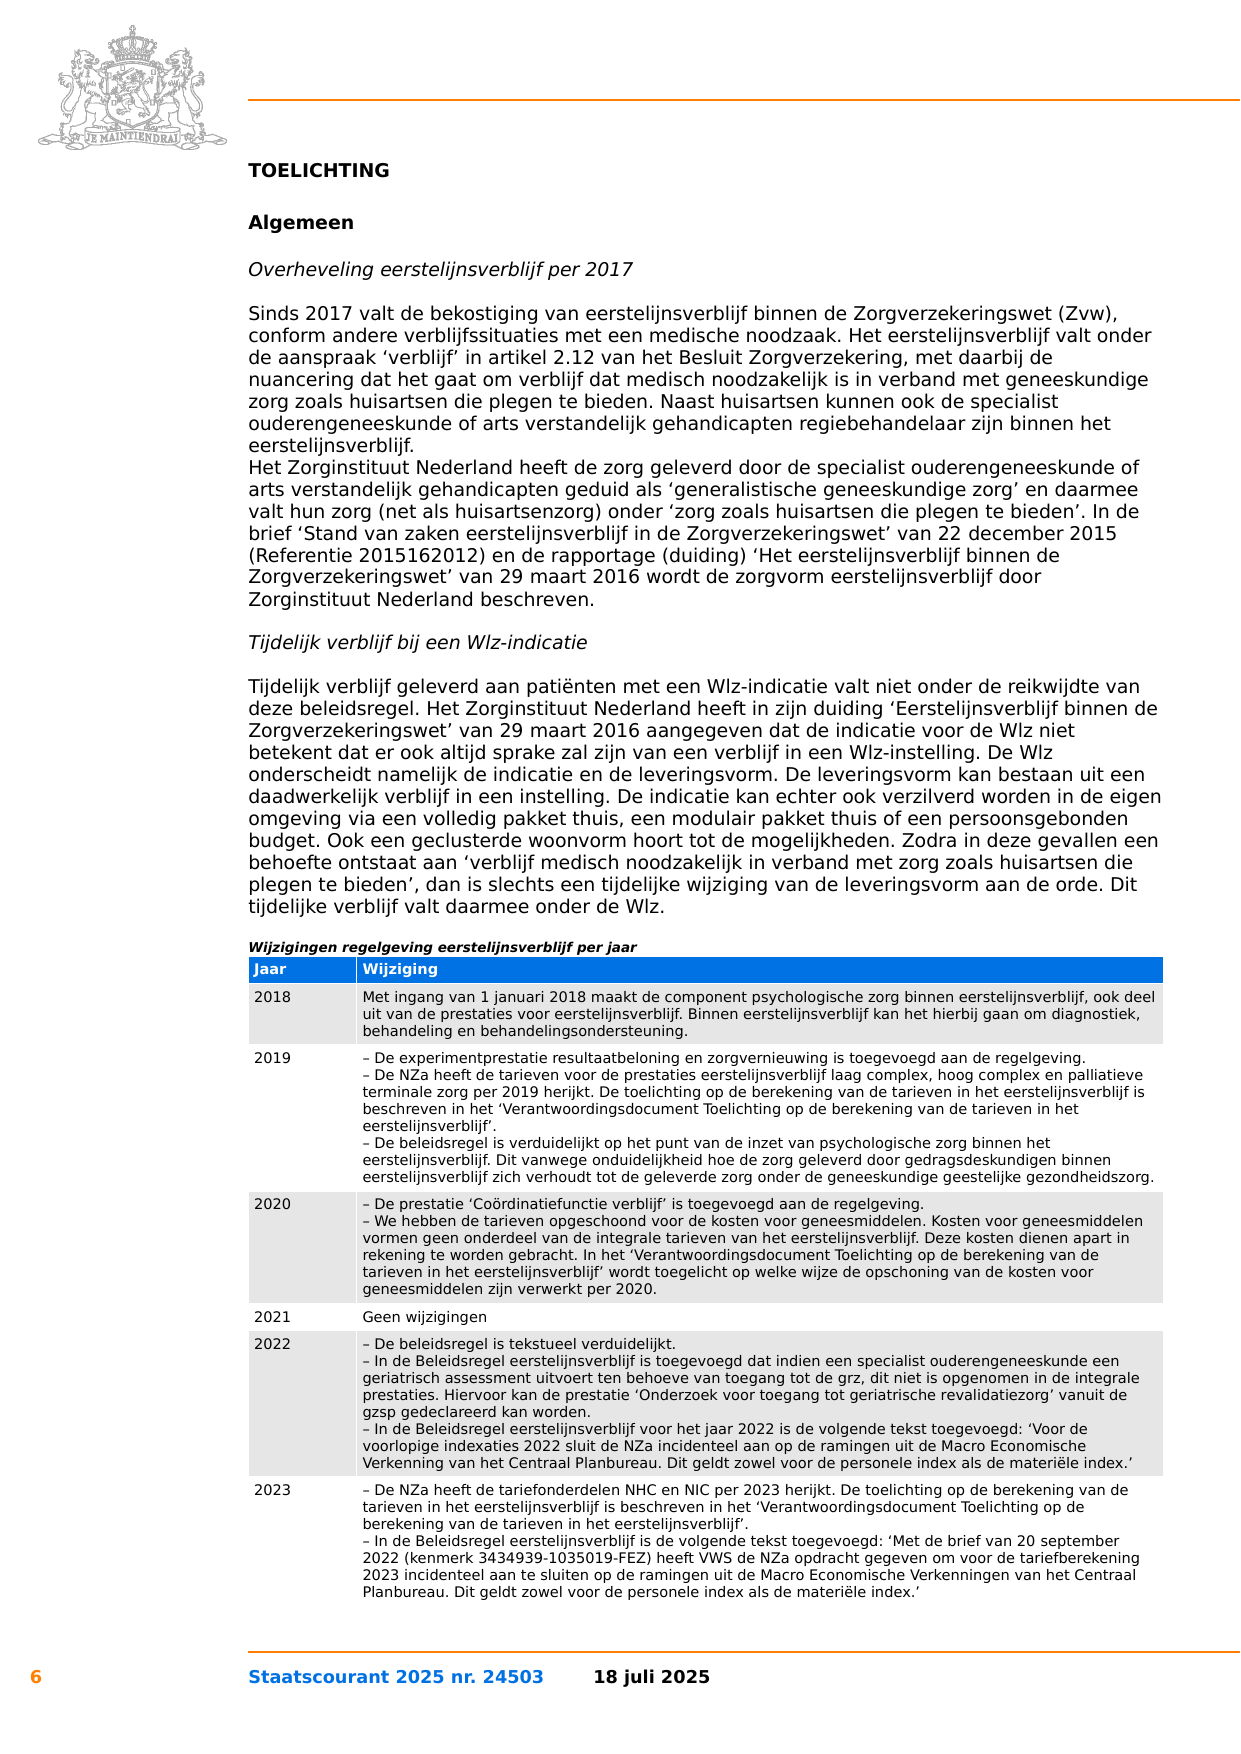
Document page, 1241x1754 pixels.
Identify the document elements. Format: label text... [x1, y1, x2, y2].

subtitle Algemeen [248, 212, 1163, 234]
table_cell – De experimentprestatie resultaatbeloning en zorgvernieuwing is toegevoegd aan de regelgeving. – De NZa heeft de tarieven voor de prestaties eerstelijnsverblijf laag complex, hoog complex en palliatieve terminale zorg per 2019 herijkt. De toelichting op de berekening van de tarieven in het eerstelijnsverblijf is beschreven in het ‘Verantwoordingsdocument Toelichting op de berekening van de tarieven in het eerstelijnsverblijf’. – De beleidsregel is verduidelijkt op het punt van de inzet van psychologische zorg binnen het eerstelijnsverblijf. Dit vanwege onduidelijkheid hoe de zorg geleverd door gedragsdeskundigen binnen eerstelijnsverblijf zich verhoudt tot de geleverde zorg onder de geneeskundige geestelijke gezondheidszorg. [357, 1045, 1163, 1191]
subtitle Tijdelijk verblijf bij een Wlz-indicatie [248, 632, 1163, 654]
table_cell – De beleidsregel is tekstueel verduidelijkt. – In de Beleidsregel eerstelijnsverblijf is toegevoegd dat indien een specialist ouderengeneeskunde een geriatrisch assessment uitvoert ten behoeve van toegang tot de grz, dit niet is opgenomen in de integrale prestaties. Hiervoor kan de prestatie ‘Onderzoek voor toegang tot geriatrische revalidatiezorg’ vanuit de gzsp gedeclareerd kan worden. – In de Beleidsregel eerstelijnsverblijf voor het jaar 2022 is de volgende tekst toegevoegd: ‘Voor de voorlopige indexaties 2022 sluit de NZa incidenteel aan op de ramingen uit de Macro Economische Verkenning van het Centraal Planbureau. Dit geldt zowel voor de personele index als de materiële index.’ [357, 1331, 1163, 1476]
table_header Wijzigingen regelgeving eerstelijnsverblijf per jaar [248, 940, 1163, 956]
text Sinds 2017 valt de bekostiging van eerstelijnsverblijf binnen de Zorgverzekeringswet (Zvw), conform andere verblijfssituaties met een medische noodzaak. Het eerstelijnsverblijf valt onder de aanspraak ‘verblijf’ in artikel 2.12 van het Besluit Zorgverzekering, met daarbij de nuancering dat het gaat om verblijf dat medisch noodzakelijk is in verband met geneeskundige zorg zoals huisartsen die plegen te bieden. Naast huisartsen kunnen ook de specialist ouderengeneeskunde of arts verstandelijk gehandicapten regiebehandelaar zijn binnen het eerstelijnsverblijf. [248, 303, 1163, 457]
table_cell 2019 [249, 1045, 356, 1191]
table_cell 2020 [249, 1192, 356, 1303]
table_cell 2023 [249, 1478, 356, 1606]
table_cell Geen wijzigingen [357, 1304, 1163, 1330]
table_cell Met ingang van 1 januari 2018 maakt de component psychologische zorg binnen eerstelijnsverblijf, ook deel uit van de prestaties voor eerstelijnsverblijf. Binnen eerstelijnsverblijf kan het hierbij gaan om diagnostiek, behandeling en behandelingsondersteuning. [357, 984, 1163, 1044]
table_cell – De prestatie ‘Coördinatiefunctie verblijf’ is toegevoegd aan de regelgeving. – We hebben de tarieven opgeschoond voor de kosten voor geneesmiddelen. Kosten voor geneesmiddelen vormen geen onderdeel van de integrale tarieven van het eerstelijnsverblijf. Deze kosten dienen apart in rekening te worden gebracht. In het ‘Verantwoordingsdocument Toelichting op de berekening van de tarieven in het eerstelijnsverblijf’ wordt toegelicht op welke wijze de opschoning van de kosten voor geneesmiddelen zijn verwerkt per 2020. [357, 1192, 1163, 1303]
picture [38, 25, 227, 150]
table_cell Jaar [249, 957, 356, 983]
text Tijdelijk verblijf geleverd aan patiënten met een Wlz-indicatie valt niet onder de reikwijdte van deze beleidsregel. Het Zorginstituut Nederland heeft in zijn duiding ‘Eerstelijnsverblijf binnen de Zorgverzekeringswet’ van 29 maart 2016 aangegeven dat de indicatie voor de Wlz niet betekent dat er ook altijd sprake zal zijn van een verblijf in een Wlz-instelling. De Wlz onderscheidt namelijk de indicatie en de leveringsvorm. De leveringsvorm kan bestaan uit een daadwerkelijk verblijf in een instelling. De indicatie kan echter ook verzilverd worden in de eigen omgeving via een volledig pakket thuis, een modulair pakket thuis of een persoonsgebonden budget. Ook een geclusterde woonvorm hoort tot de mogelijkheden. Zodra in deze gevallen een behoefte ontstaat aan ‘verblijf medisch noodzakelijk in verband met zorg zoals huisartsen die plegen te bieden’, dan is slechts een tijdelijke wijziging van de leveringsvorm aan de orde. Dit tijdelijke verblijf valt daarmee onder de Wlz. [248, 676, 1163, 918]
table_cell – De NZa heeft de tariefonderdelen NHC en NIC per 2023 herijkt. De toelichting op de berekening van de tarieven in het eerstelijnsverblijf is beschreven in het ‘Verantwoordingsdocument Toelichting op de berekening van de tarieven in het eerstelijnsverblijf’. – In de Beleidsregel eerstelijnsverblijf is de volgende tekst toegevoegd: ‘Met de brief van 20 september 2022 (kenmerk 3434939-1035019-FEZ) heeft VWS de NZa opdracht gegeven om voor de tariefberekening 2023 incidenteel aan te sluiten op de ramingen uit de Macro Economische Verkenningen van het Centraal Planbureau. Dit geldt zowel voor de personele index als de materiële index.’ [357, 1478, 1163, 1606]
table_cell 2022 [249, 1331, 356, 1476]
table_cell 2021 [249, 1304, 356, 1330]
text Het Zorginstituut Nederland heeft de zorg geleverd door de specialist ouderengeneeskunde of arts verstandelijk gehandicapten geduid als ‘generalistische geneeskundige zorg’ en daarmee valt hun zorg (net als huisartsenzorg) onder ‘zorg zoals huisartsen die plegen te bieden’. In de brief ‘Stand van zaken eerstelijnsverblijf in de Zorgverzekeringswet’ van 22 december 2015 (Referentie 2015162012) en de rapportage (duiding) ‘Het eerstelijnsverblijf binnen de Zorgverzekeringswet’ van 29 maart 2016 wordt de zorgvorm eerstelijnsverblijf door Zorginstituut Nederland beschreven. [248, 457, 1163, 610]
table_cell Wijziging [357, 957, 1163, 983]
subtitle TOELICHTING [248, 160, 1163, 182]
table_cell 2018 [249, 984, 356, 1044]
subtitle Overheveling eerstelijnsverblijf per 2017 [248, 259, 1163, 281]
